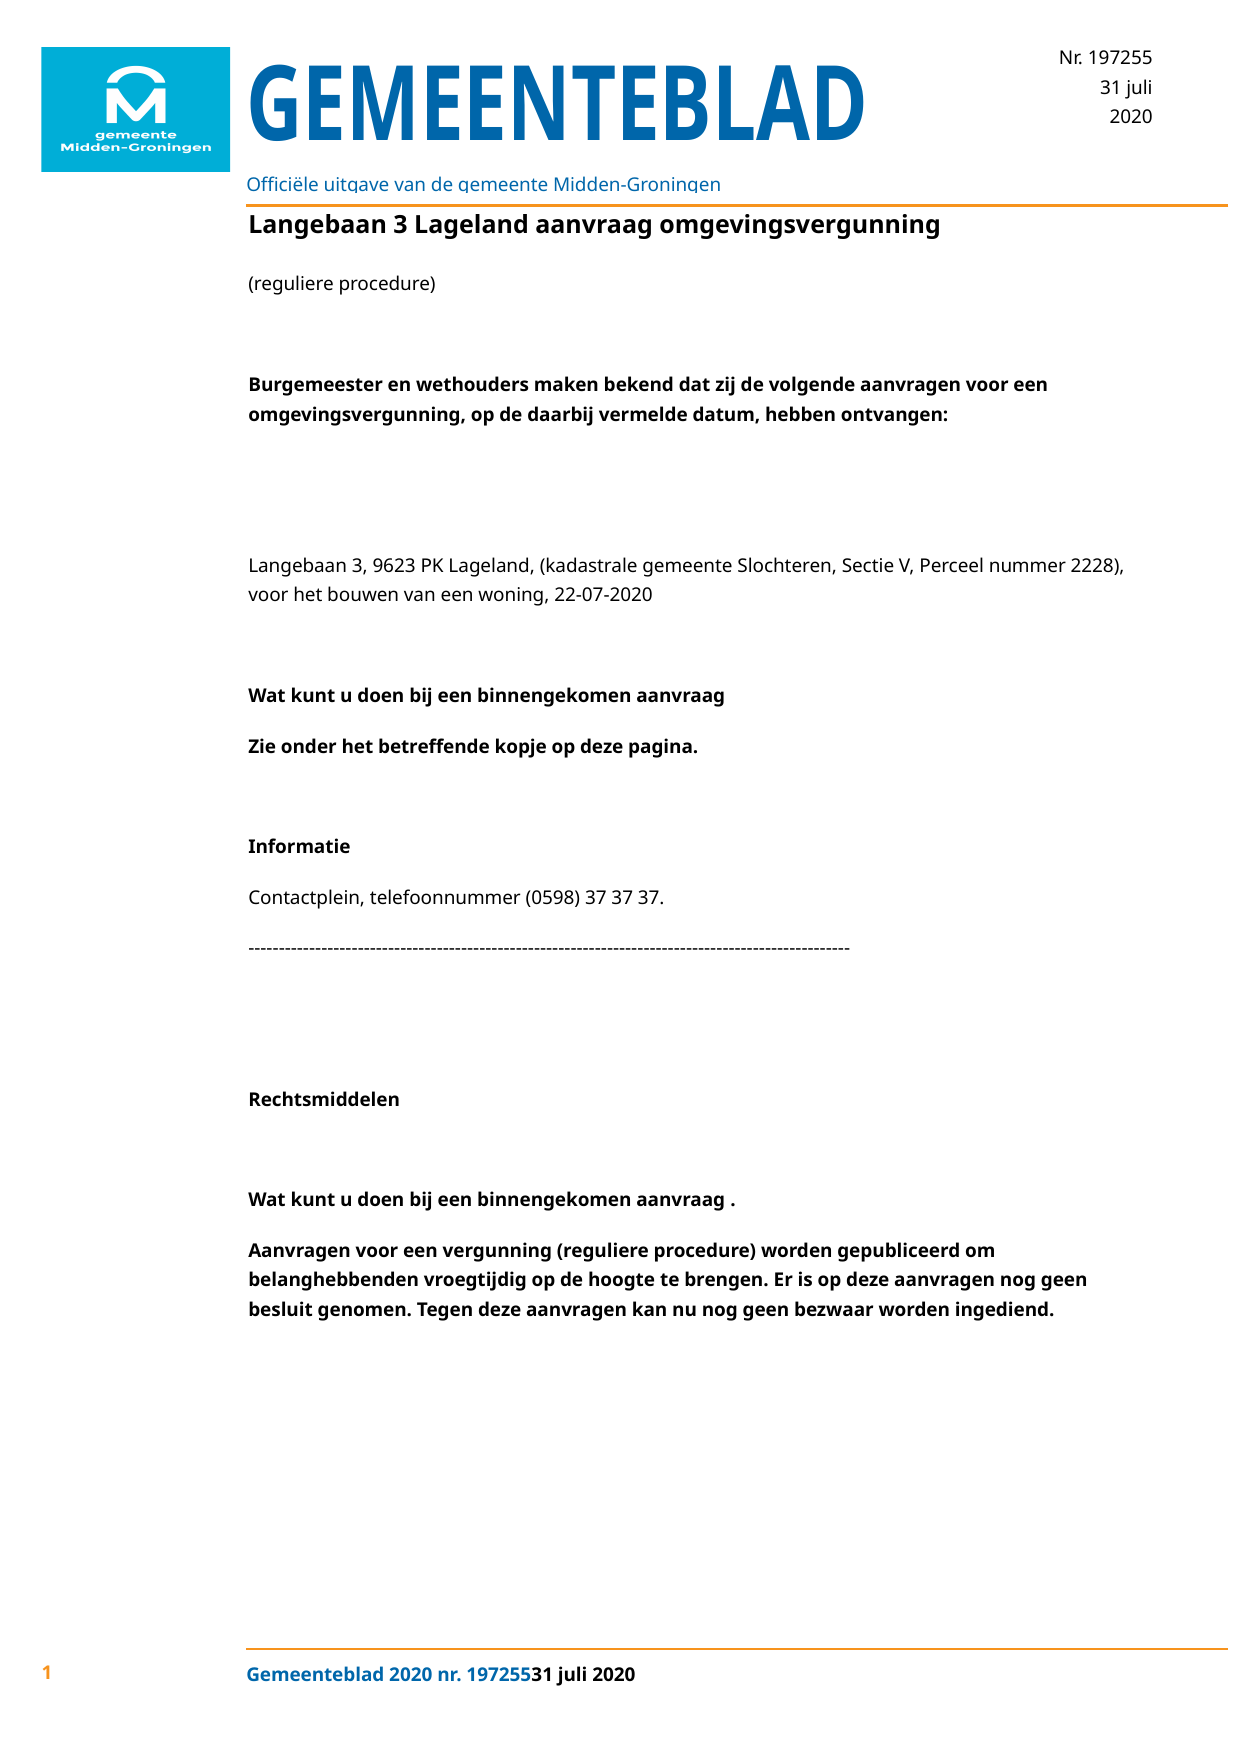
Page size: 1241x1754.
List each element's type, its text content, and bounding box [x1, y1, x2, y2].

text --------------------------------------------------------------------------------------------------- [248, 934, 1152, 960]
text Langebaan 3, 9623 PK Lageland, (kadastrale gemeente Slochteren, Sectie V, Perceel nummer 2228), voor het bouwen van een woning, 22-07-2020 [248, 552, 1152, 607]
text (reguliere procedure) [248, 270, 1152, 296]
picture [184, 146, 190, 153]
picture [108, 66, 164, 82]
text Wat kunt u doen bij een binnengekomen aanvraag . [248, 1187, 1152, 1212]
text Rechtsmiddelen [248, 1086, 1152, 1111]
picture [107, 89, 165, 122]
text Langebaan 3 Lageland aanvraag omgevingsvergunning [248, 207, 1152, 241]
text Wat kunt u doen bij een binnengekomen aanvraag [248, 682, 1152, 708]
text Zie onder het betreffende kopje op deze pagina. [248, 733, 1152, 758]
text Burgemeester en wethouders maken bekend dat zij de volgende aanvragen voor een omgevingsvergunning, op de daarbij vermelde datum, hebben ontvangen: [248, 371, 1152, 426]
text Contactplein, telefoonnummer (0598) 37 37 37. [248, 884, 1152, 910]
text Informatie [248, 834, 1152, 859]
text Aanvragen voor een vergunning (reguliere procedure) worden gepubliceerd om belanghebbenden vroegtijdig op de hoogte te brengen. Er is op deze aanvragen nog geen besluit genomen. Tegen deze aanvragen kan nu nog geen bezwaar worden ingediend. [248, 1237, 1152, 1322]
